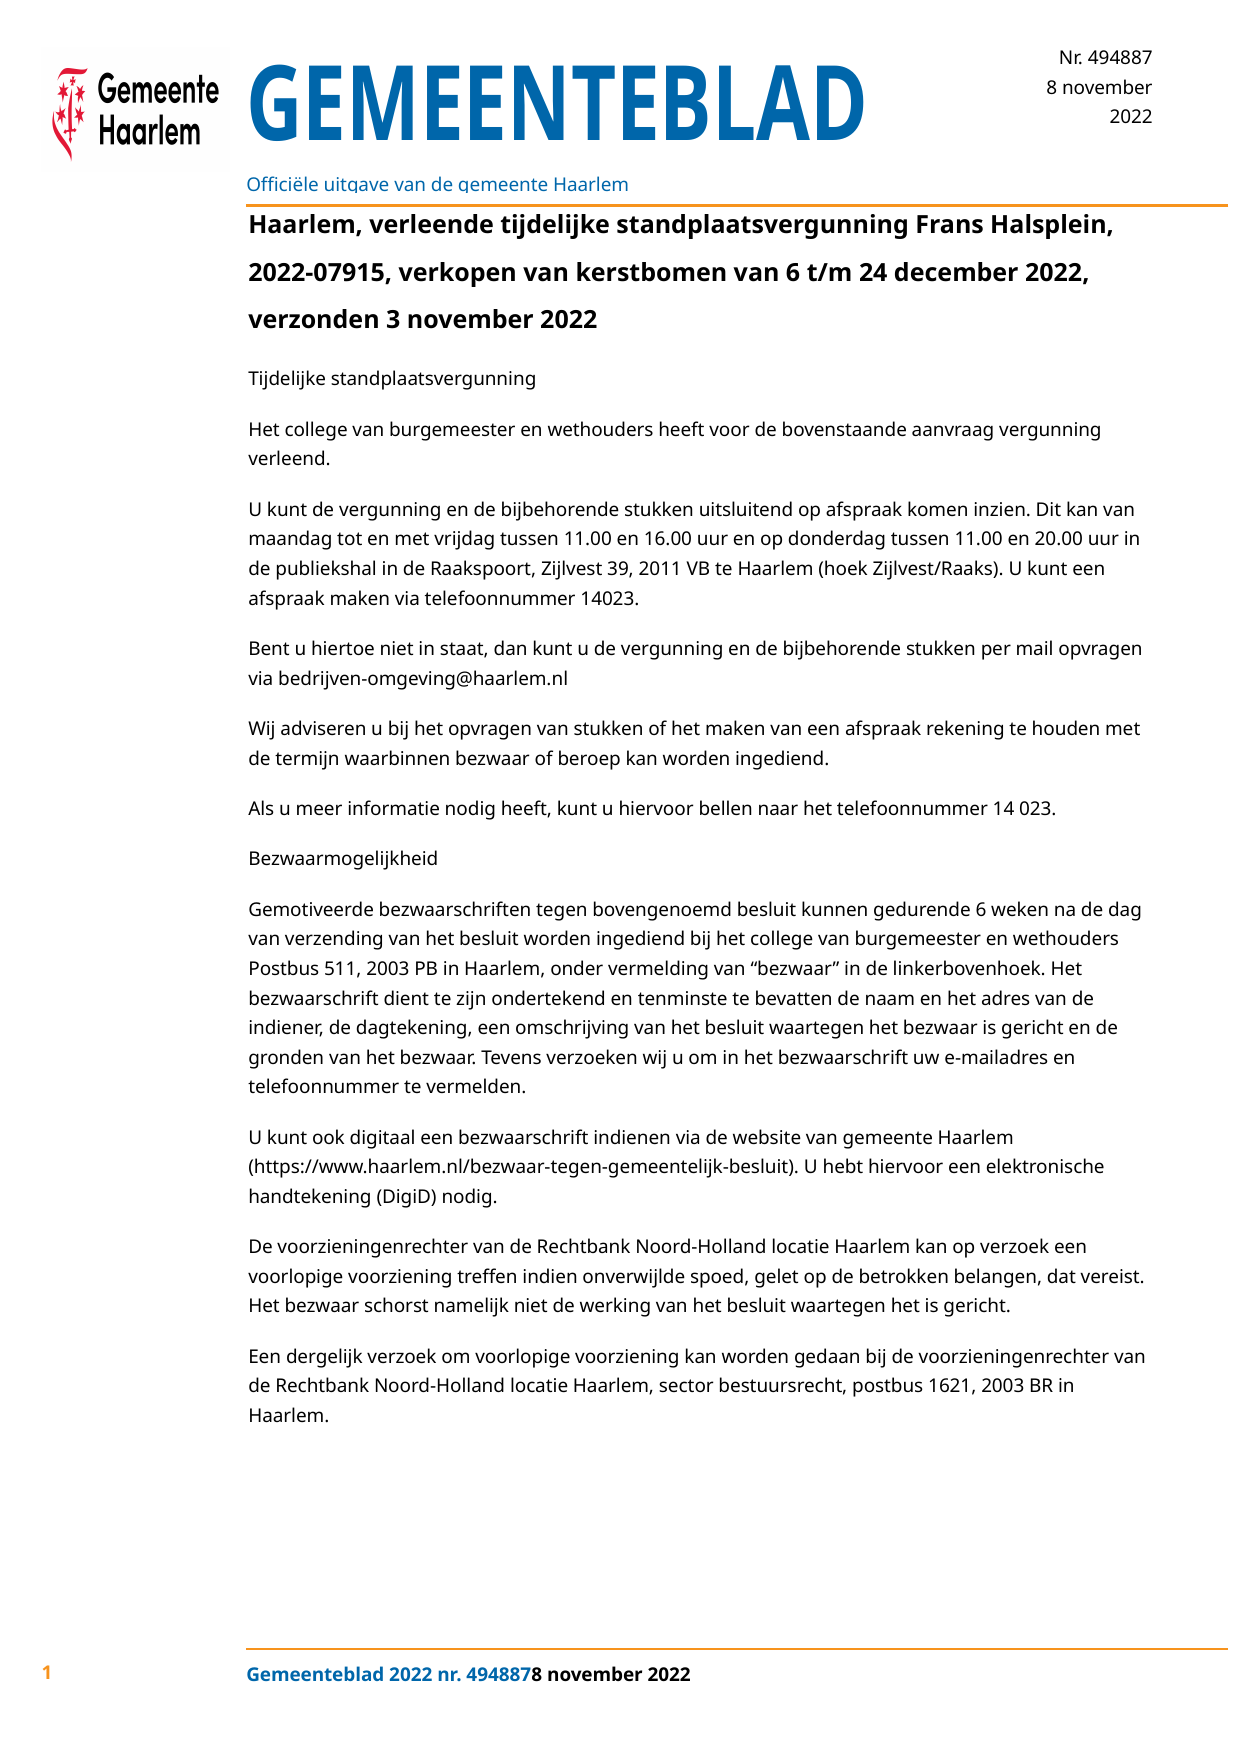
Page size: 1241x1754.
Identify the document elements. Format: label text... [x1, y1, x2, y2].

text Wij adviseren u bij het opvragen van stukken of het maken van een afspraak rekening te houden met de termijn waarbinnen bezwaar of beroep kan worden ingediend. [248, 715, 1152, 770]
text Als u meer informatie nodig heeft, kunt u hiervoor bellen naar het telefoonnummer 14 023. [248, 795, 1152, 821]
text Tijdelijke standplaatsvergunning [248, 366, 1152, 391]
text Haarlem, verleende tijdelijke standplaatsvergunning Frans Halsplein, 2022-07915, verkopen van kerstbomen van 6 t/m 24 december 2022, verzonden 3 november 2022 [248, 207, 1152, 336]
text Bezwaarmogelijkheid [248, 846, 1152, 871]
text Bent u hiertoe niet in staat, dan kunt u de vergunning en de bijbehorende stukken per mail opvragen via bedrijven-omgeving@haarlem.nl [248, 635, 1152, 690]
text U kunt de vergunning en de bijbehorende stukken uitsluitend op afspraak komen inzien. Dit kan van maandag tot en met vrijdag tussen 11.00 en 16.00 uur en op donderdag tussen 11.00 en 20.00 uur in de publiekshal in de Raakspoort, Zijlvest 39, 2011 VB te Haarlem (hoek Zijlvest/Raaks). U kunt een afspraak maken via telefoonnummer 14023. [248, 496, 1152, 610]
text De voorzieningenrechter van de Rechtbank Noord-Holland locatie Haarlem kan op verzoek een voorlopige voorziening treffen indien onverwijlde spoed, gelet op de betrokken belangen, dat vereist. Het bezwaar schorst namelijk niet de werking van het besluit waartegen het is gericht. [248, 1233, 1152, 1318]
text Gemotiveerde bezwaarschriften tegen bovengenoemd besluit kunnen gedurende 6 weken na de dag van verzending van het besluit worden ingediend bij het college van burgemeester en wethouders Postbus 511, 2003 PB in Haarlem, onder vermelding van “bezwaar” in de linkerbovenhoek. Het bezwaarschrift dient te zijn ondertekend en tenminste te bevatten de naam en het adres van de indiener, de dagtekening, een omschrijving van het besluit waartegen het bezwaar is gericht en de gronden van het bezwaar. Tevens verzoeken wij u om in het bezwaarschrift uw e-mailadres en telefoonnummer te vermelden. [248, 896, 1152, 1099]
text Een dergelijk verzoek om voorlopige voorziening kan worden gedaan bij de voorzieningenrechter van de Rechtbank Noord-Holland locatie Haarlem, sector bestuursrecht, postbus 1621, 2003 BR in Haarlem. [248, 1343, 1152, 1428]
text U kunt ook digitaal een bezwaarschrift indienen via de website van gemeente Haarlem (https://www.haarlem.nl/bezwaar-tegen-gemeentelijk-besluit). U hebt hiervoor een elektronische handtekening (DigiD) nodig. [248, 1124, 1152, 1209]
text Het college van burgemeester en wethouders heeft voor de bovenstaande aanvraag vergunning verleend. [248, 416, 1152, 471]
picture [41, 47, 231, 172]
